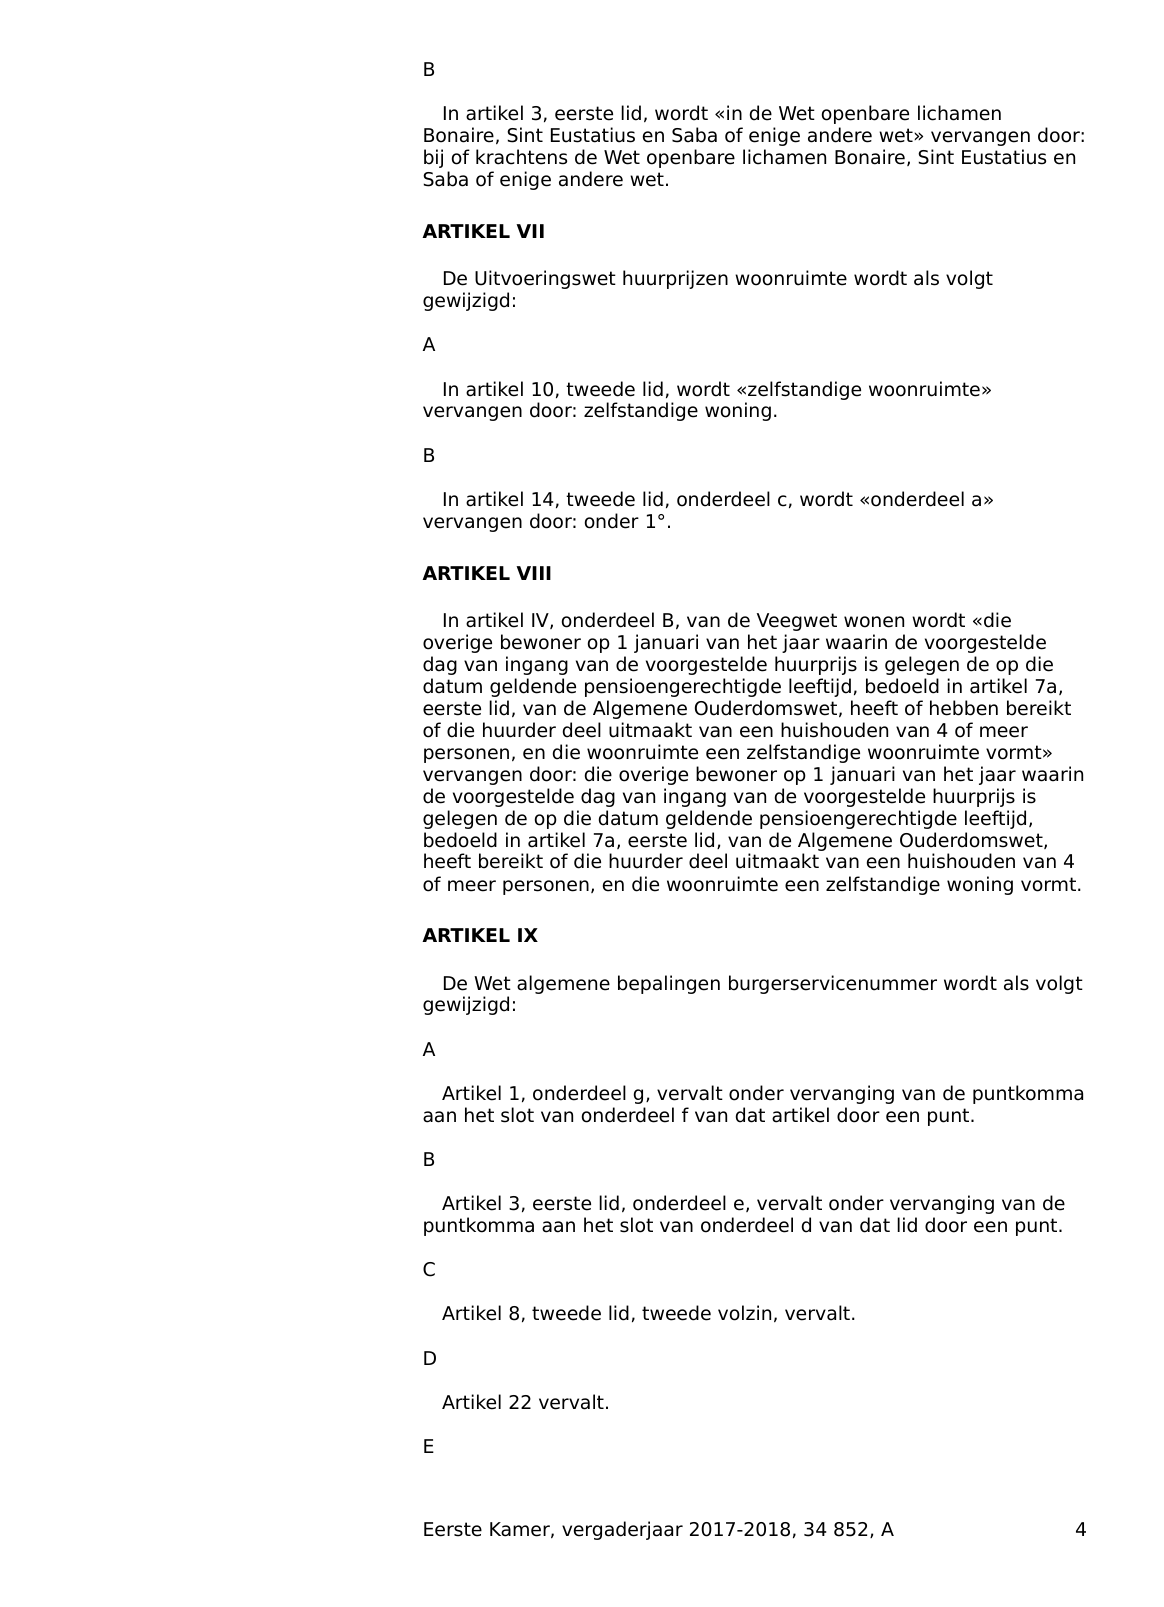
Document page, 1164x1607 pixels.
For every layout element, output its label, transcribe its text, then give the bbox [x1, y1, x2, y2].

text Artikel 22 vervalt. [422, 1392, 1087, 1414]
text Artikel 3, eerste lid, onderdeel e, vervalt onder vervanging van de puntkomma aan het slot van onderdeel d van dat lid door een punt. [422, 1193, 1087, 1237]
text D [422, 1347, 1087, 1369]
text B [422, 59, 1087, 81]
text De Wet algemene bepalingen burgerservicenummer wordt als volgt gewijzigd: [422, 972, 1087, 1016]
text E [422, 1436, 1087, 1458]
text De Uitvoeringswet huurprijzen woonruimte wordt als volgt gewijzigd: [422, 268, 1087, 312]
text In artikel 14, tweede lid, onderdeel c, wordt «onderdeel a» vervangen door: onder 1°. [422, 489, 1087, 533]
text A [422, 334, 1087, 356]
text B [422, 1149, 1087, 1171]
text A [422, 1038, 1087, 1061]
text Artikel 1, onderdeel g, vervalt onder vervanging van de puntkomma aan het slot van onderdeel f van dat artikel door een punt. [422, 1083, 1087, 1127]
text In artikel 10, tweede lid, wordt «zelfstandige woonruimte» vervangen door: zelfstandige woning. [422, 378, 1087, 422]
text In artikel 3, eerste lid, wordt «in de Wet openbare lichamen Bonaire, Sint Eustatius en Saba of enige andere wet» vervangen door: bij of krachtens de Wet openbare lichamen Bonaire, Sint Eustatius en Saba of enige andere wet. [422, 103, 1087, 191]
subtitle ARTIKEL VII [422, 221, 1087, 243]
subtitle ARTIKEL IX [422, 925, 1087, 947]
text In artikel IV, onderdeel B, van de Veegwet wonen wordt «die overige bewoner op 1 januari van het jaar waarin de voorgestelde dag van ingang van de voorgestelde huurprijs is gelegen de op die datum geldende pensioengerechtigde leeftijd, bedoeld in artikel 7a, eerste lid, van de Algemene Ouderdomswet, heeft of hebben bereikt of die huurder deel uitmaakt van een huishouden van 4 of meer personen, en die woonruimte een zelfstandige woonruimte vormt» vervangen door: die overige bewoner op 1 januari van het jaar waarin de voorgestelde dag van ingang van de voorgestelde huurprijs is gelegen de op die datum geldende pensioengerechtigde leeftijd, bedoeld in artikel 7a, eerste lid, van de Algemene Ouderdomswet, heeft bereikt of die huurder deel uitmaakt van een huishouden van 4 of meer personen, en die woonruimte een zelfstandige woning vormt. [422, 610, 1087, 895]
text B [422, 444, 1087, 467]
text Artikel 8, tweede lid, tweede volzin, vervalt. [422, 1303, 1087, 1325]
subtitle ARTIKEL VIII [422, 563, 1087, 585]
text C [422, 1259, 1087, 1281]
